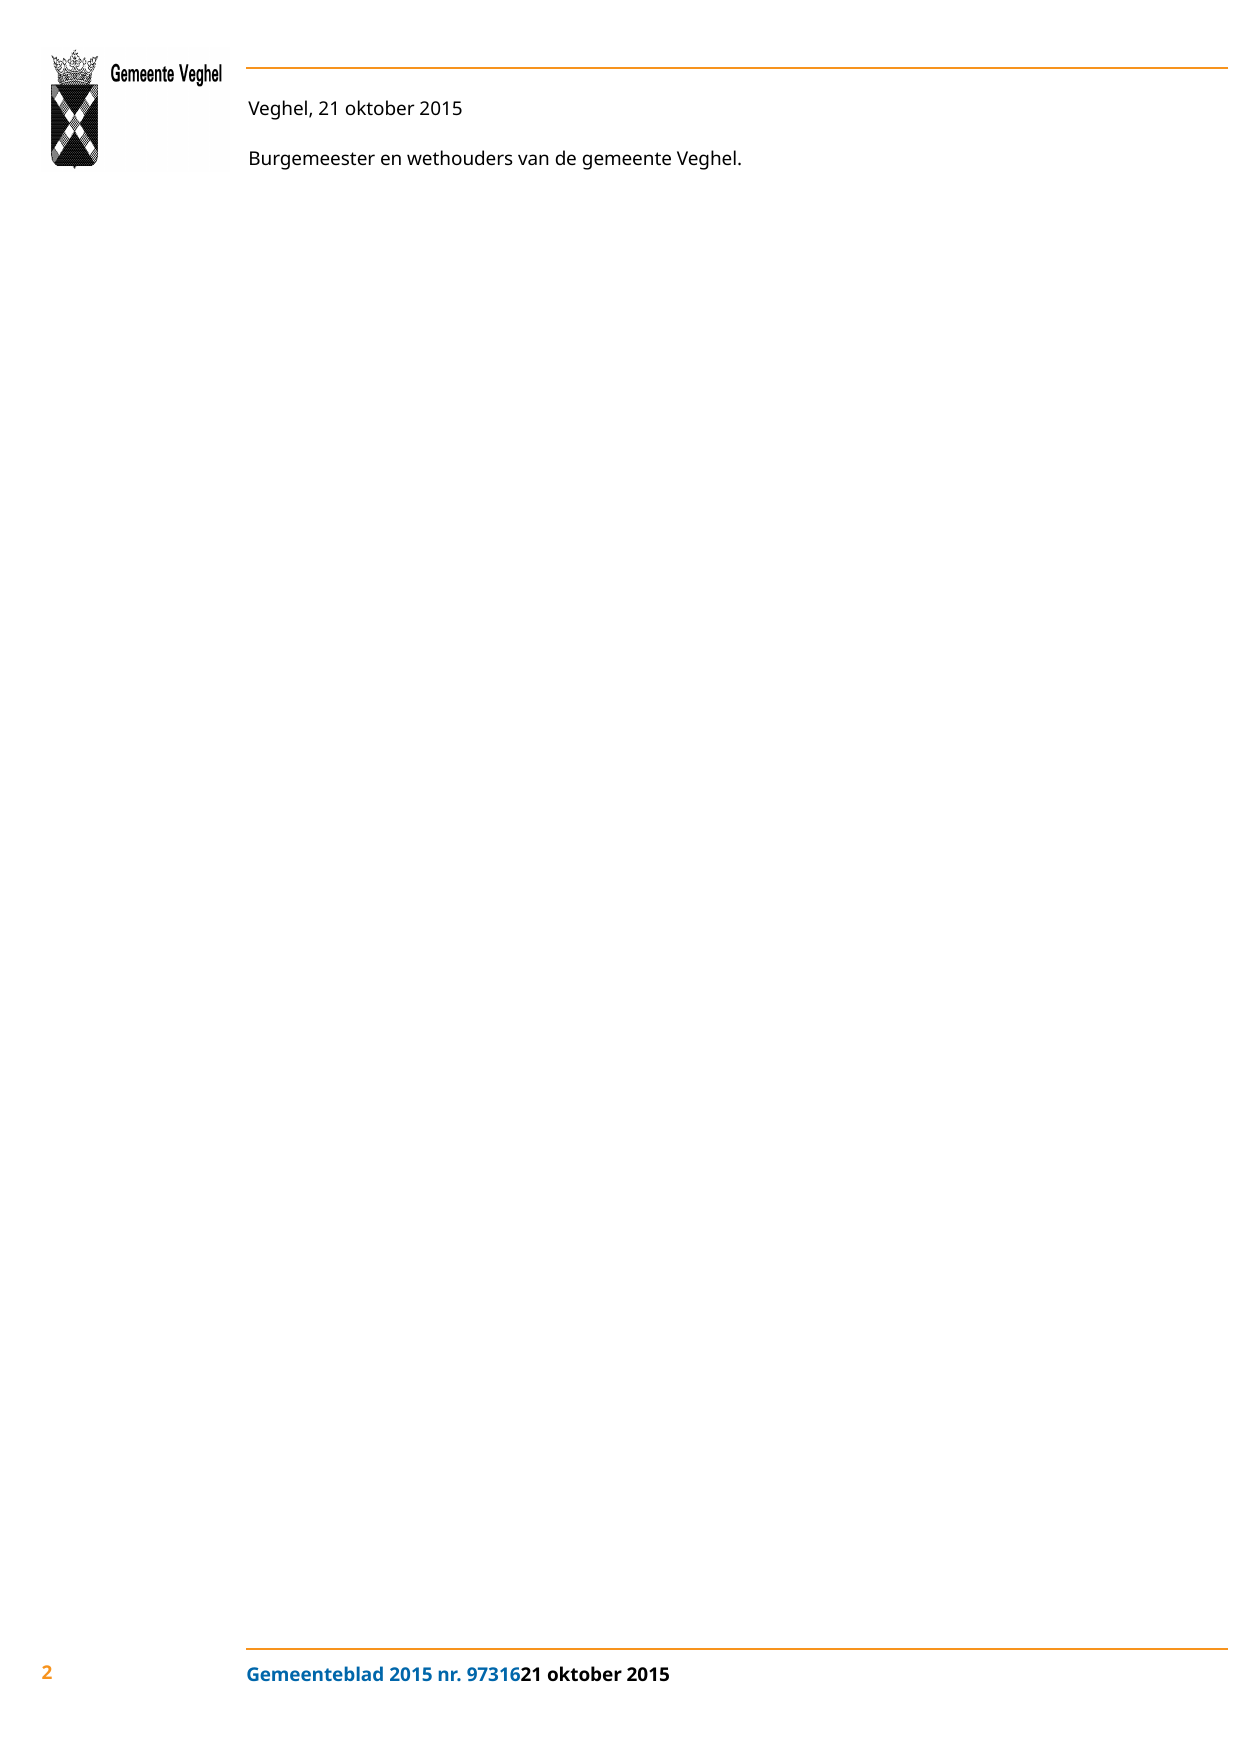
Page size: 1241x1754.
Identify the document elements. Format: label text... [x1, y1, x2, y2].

text Burgemeester en wethouders van de gemeente Veghel. [248, 145, 1152, 171]
picture [41, 47, 231, 172]
text Veghel, 21 oktober 2015 [248, 95, 1152, 121]
